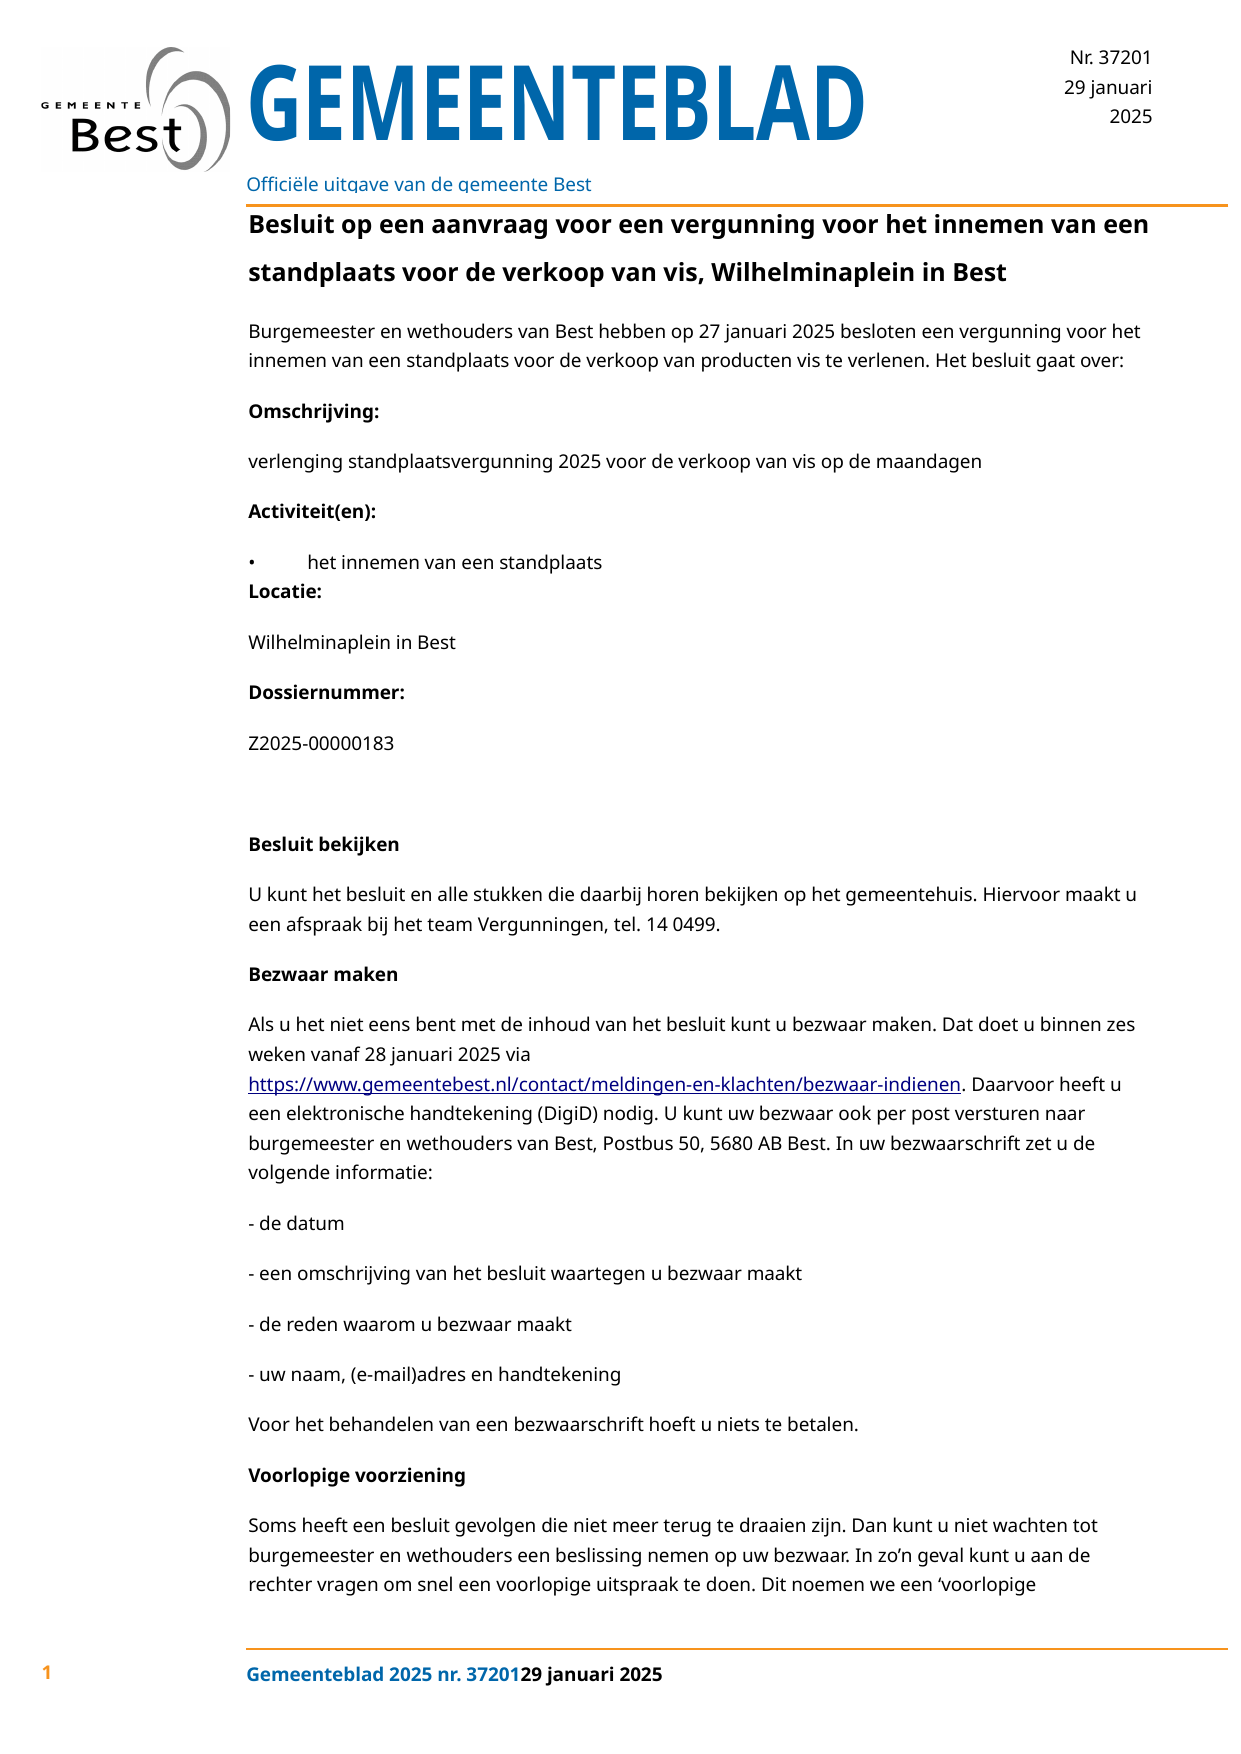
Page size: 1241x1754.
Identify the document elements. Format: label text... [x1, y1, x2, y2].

list het innemen van een standplaats [248, 549, 1152, 575]
text - de datum [248, 1210, 1152, 1236]
text Soms heeft een besluit gevolgen die niet meer terug te draaien zijn. Dan kunt u niet wachten tot burgemeester en wethouders een beslissing nemen op uw bezwaar. In zo’n geval kunt u aan de rechter vragen om snel een voorlopige uitspraak te doen. Dit noemen we een ‘voorlopige [248, 1512, 1152, 1597]
text Omschrijving: [248, 398, 1152, 424]
text Locatie: [248, 579, 1152, 604]
text Als u het niet eens bent met de inhoud van het besluit kunt u bezwaar maken. Dat doet u binnen zes weken vanaf 28 januari 2025 via https://www.gemeentebest.nl/contact/meldingen-en-klachten/bezwaar-indienen. Daarvoor heeft u een elektronische handtekening (DigiD) nodig. U kunt uw bezwaar ook per post versturen naar burgemeester en wethouders van Best, Postbus 50, 5680 AB Best. In uw bezwaarschrift zet u de volgende informatie: [248, 1012, 1152, 1185]
text Voorlopige voorziening [248, 1462, 1152, 1488]
text U kunt het besluit en alle stukken die daarbij horen bekijken op het gemeentehuis. Hiervoor maakt u een afspraak bij het team Vergunningen, tel. 14 0499. [248, 881, 1152, 937]
text Voor het behandelen van een bezwaarschrift hoeft u niets te betalen. [248, 1412, 1152, 1437]
text Burgemeester en wethouders van Best hebben op 27 januari 2025 besloten een vergunning voor het innemen van een standplaats voor de verkoop van producten vis te verlenen. Het besluit gaat over: [248, 318, 1152, 373]
text - de reden waarom u bezwaar maakt [248, 1311, 1152, 1337]
text - een omschrijving van het besluit waartegen u bezwaar maakt [248, 1260, 1152, 1286]
text - uw naam, (e-mail)adres en handtekening [248, 1361, 1152, 1387]
picture [41, 47, 231, 172]
text Besluit bekijken [248, 831, 1152, 857]
text Dossiernummer: [248, 679, 1152, 705]
text Activiteit(en): [248, 499, 1152, 524]
text Z2025-00000183 [248, 730, 1152, 756]
text Bezwaar maken [248, 961, 1152, 987]
text verlenging standplaatsvergunning 2025 voor de verkoop van vis op de maandagen [248, 448, 1152, 474]
text Besluit op een aanvraag voor een vergunning voor het innemen van een standplaats voor de verkoop van vis, Wilhelminaplein in Best [248, 207, 1152, 288]
text Wilhelminaplein in Best [248, 629, 1152, 655]
